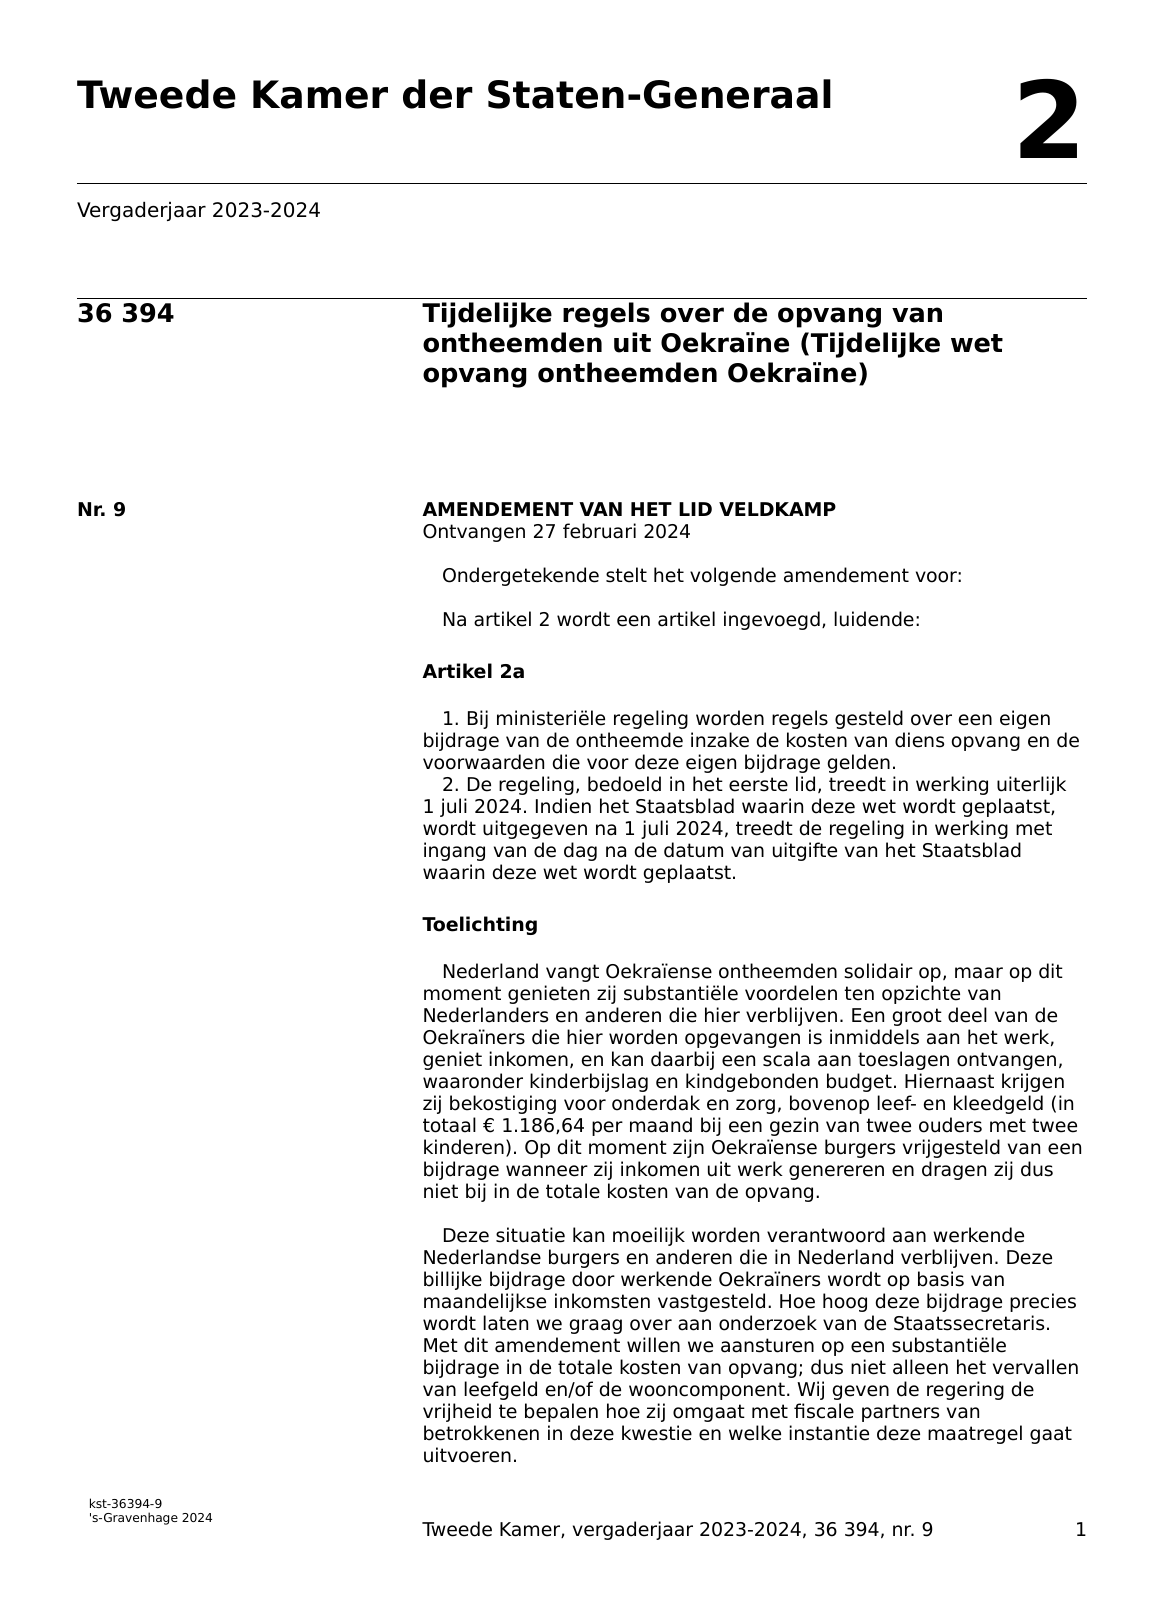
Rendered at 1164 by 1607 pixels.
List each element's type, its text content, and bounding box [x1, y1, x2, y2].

text 's-Gravenhage 2024 [88, 1511, 323, 1525]
table_cell Vergaderjaar 2023-2024 [77, 184, 1087, 298]
text kst-36394-9 [88, 1497, 323, 1511]
text 1. Bij ministeriële regeling worden regels gesteld over een eigen bijdrage van de ontheemde inzake de kosten van diens opvang en de voorwaarden die voor deze eigen bijdrage gelden. [422, 708, 1087, 774]
subtitle Artikel 2a [422, 661, 1087, 683]
text Na artikel 2 wordt een artikel ingevoegd, luidende: [422, 609, 1087, 631]
subtitle 36 394 Tijdelijke regels over de opvang van ontheemden uit Oekraïne (Tijdelijke wet opvang ontheemden Oekraïne) [77, 299, 1087, 388]
text Deze situatie kan moeilijk worden verantwoord aan werkende Nederlandse burgers en anderen die in Nederland verblijven. Deze billijke bijdrage door werkende Oekraïners wordt op basis van maandelijkse inkomsten vastgesteld. Hoe hoog deze bijdrage precies wordt laten we graag over aan onderzoek van de Staatssecretaris. Met dit amendement willen we aansturen op een substantiële bijdrage in de totale kosten van opvang; dus niet alleen het vervallen van leefgeld en/of de wooncomponent. Wij geven de regering de vrijheid te bepalen hoe zij omgaat met fiscale partners van betrokkenen in deze kwestie en welke instantie deze maatregel gaat uitvoeren. [422, 1225, 1087, 1467]
subtitle Nr. 9 AMENDEMENT VAN HET LID VELDKAMP [77, 499, 1087, 521]
text Ontvangen 27 februari 2024 [422, 521, 1087, 543]
table_header Tweede Kamer der Staten-Generaal [77, 59, 886, 183]
text Ondergetekende stelt het volgende amendement voor: [422, 565, 1087, 587]
text 2. De regeling, bedoeld in het eerste lid, treedt in werking uiterlijk 1 juli 2024. Indien het Staatsblad waarin deze wet wordt geplaatst, wordt uitgegeven na 1 juli 2024, treedt de regeling in werking met ingang van de dag na de datum van uitgifte van het Staatsblad waarin deze wet wordt geplaatst. [422, 774, 1087, 884]
table_header 2 [886, 59, 1087, 183]
text Nederland vangt Oekraïense ontheemden solidair op, maar op dit moment genieten zij substantiële voordelen ten opzichte van Nederlanders en anderen die hier verblijven. Een groot deel van de Oekraïners die hier worden opgevangen is inmiddels aan het werk, geniet inkomen, en kan daarbij een scala aan toeslagen ontvangen, waaronder kinderbijslag en kindgebonden budget. Hiernaast krijgen zij bekostiging voor onderdak en zorg, bovenop leef- en kleedgeld (in totaal € 1.186,64 per maand bij een gezin van twee ouders met twee kinderen). Op dit moment zijn Oekraïense burgers vrijgesteld van een bijdrage wanneer zij inkomen uit werk genereren en dragen zij dus niet bij in de totale kosten van de opvang. [422, 961, 1087, 1203]
subtitle Toelichting [422, 914, 1087, 936]
